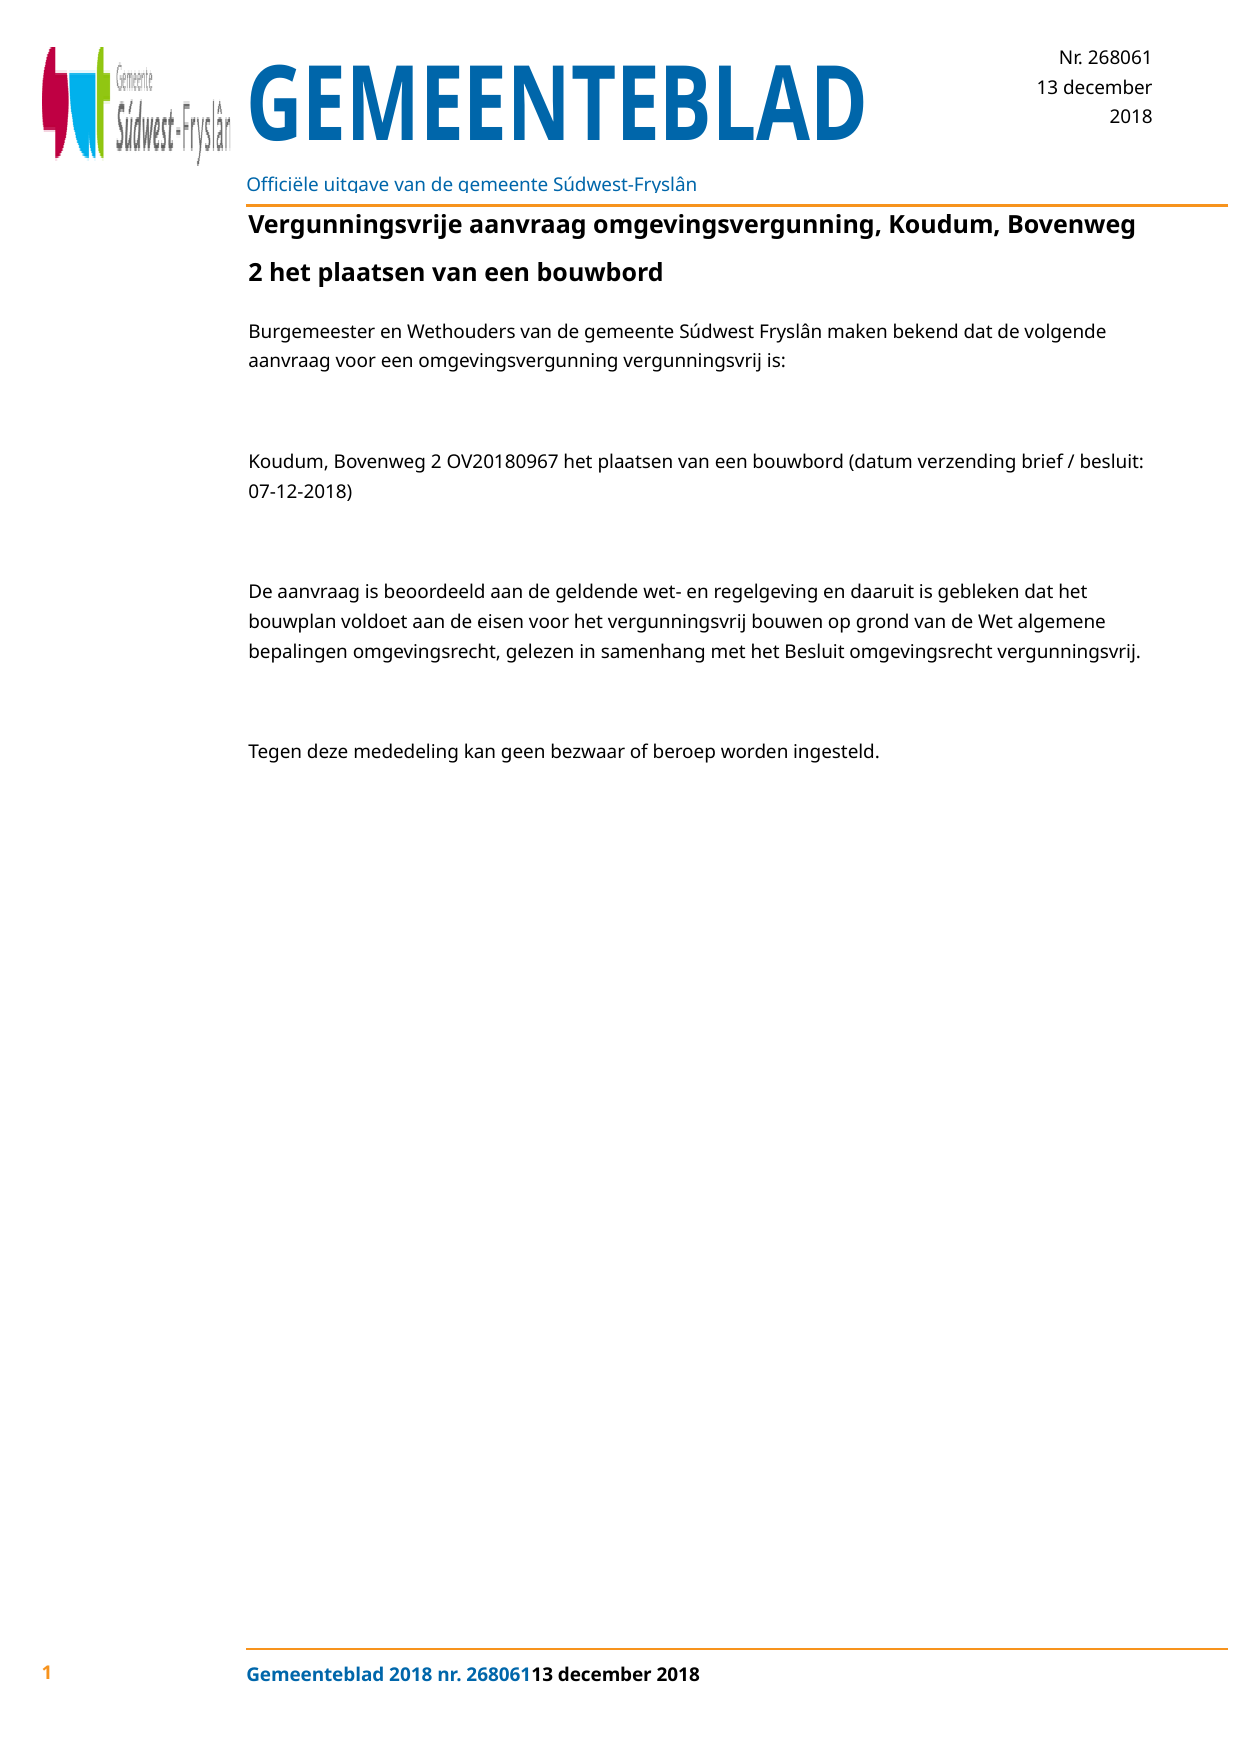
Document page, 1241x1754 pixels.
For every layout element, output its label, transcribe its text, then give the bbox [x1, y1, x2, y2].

text Tegen deze mededeling kan geen bezwaar of beroep worden ingesteld. [248, 739, 1152, 764]
picture [41, 47, 231, 172]
text Burgemeester en Wethouders van de gemeente Súdwest Fryslân maken bekend dat de volgende aanvraag voor een omgevingsvergunning vergunningsvrij is: [248, 318, 1152, 373]
text De aanvraag is beoordeeld aan de geldende wet- en regelgeving en daaruit is gebleken dat het bouwplan voldoet aan de eisen voor het vergunningsvrij bouwen op grond van de Wet algemene bepalingen omgevingsrecht, gelezen in samenhang met het Besluit omgevingsrecht vergunningsvrij. [248, 579, 1152, 664]
text Koudum, Bovenweg 2 OV20180967 het plaatsen van een bouwbord (datum verzending brief / besluit: 07-12-2018) [248, 448, 1152, 504]
text Vergunningsvrije aanvraag omgevingsvergunning, Koudum, Bovenweg 2 het plaatsen van een bouwbord [248, 207, 1152, 288]
